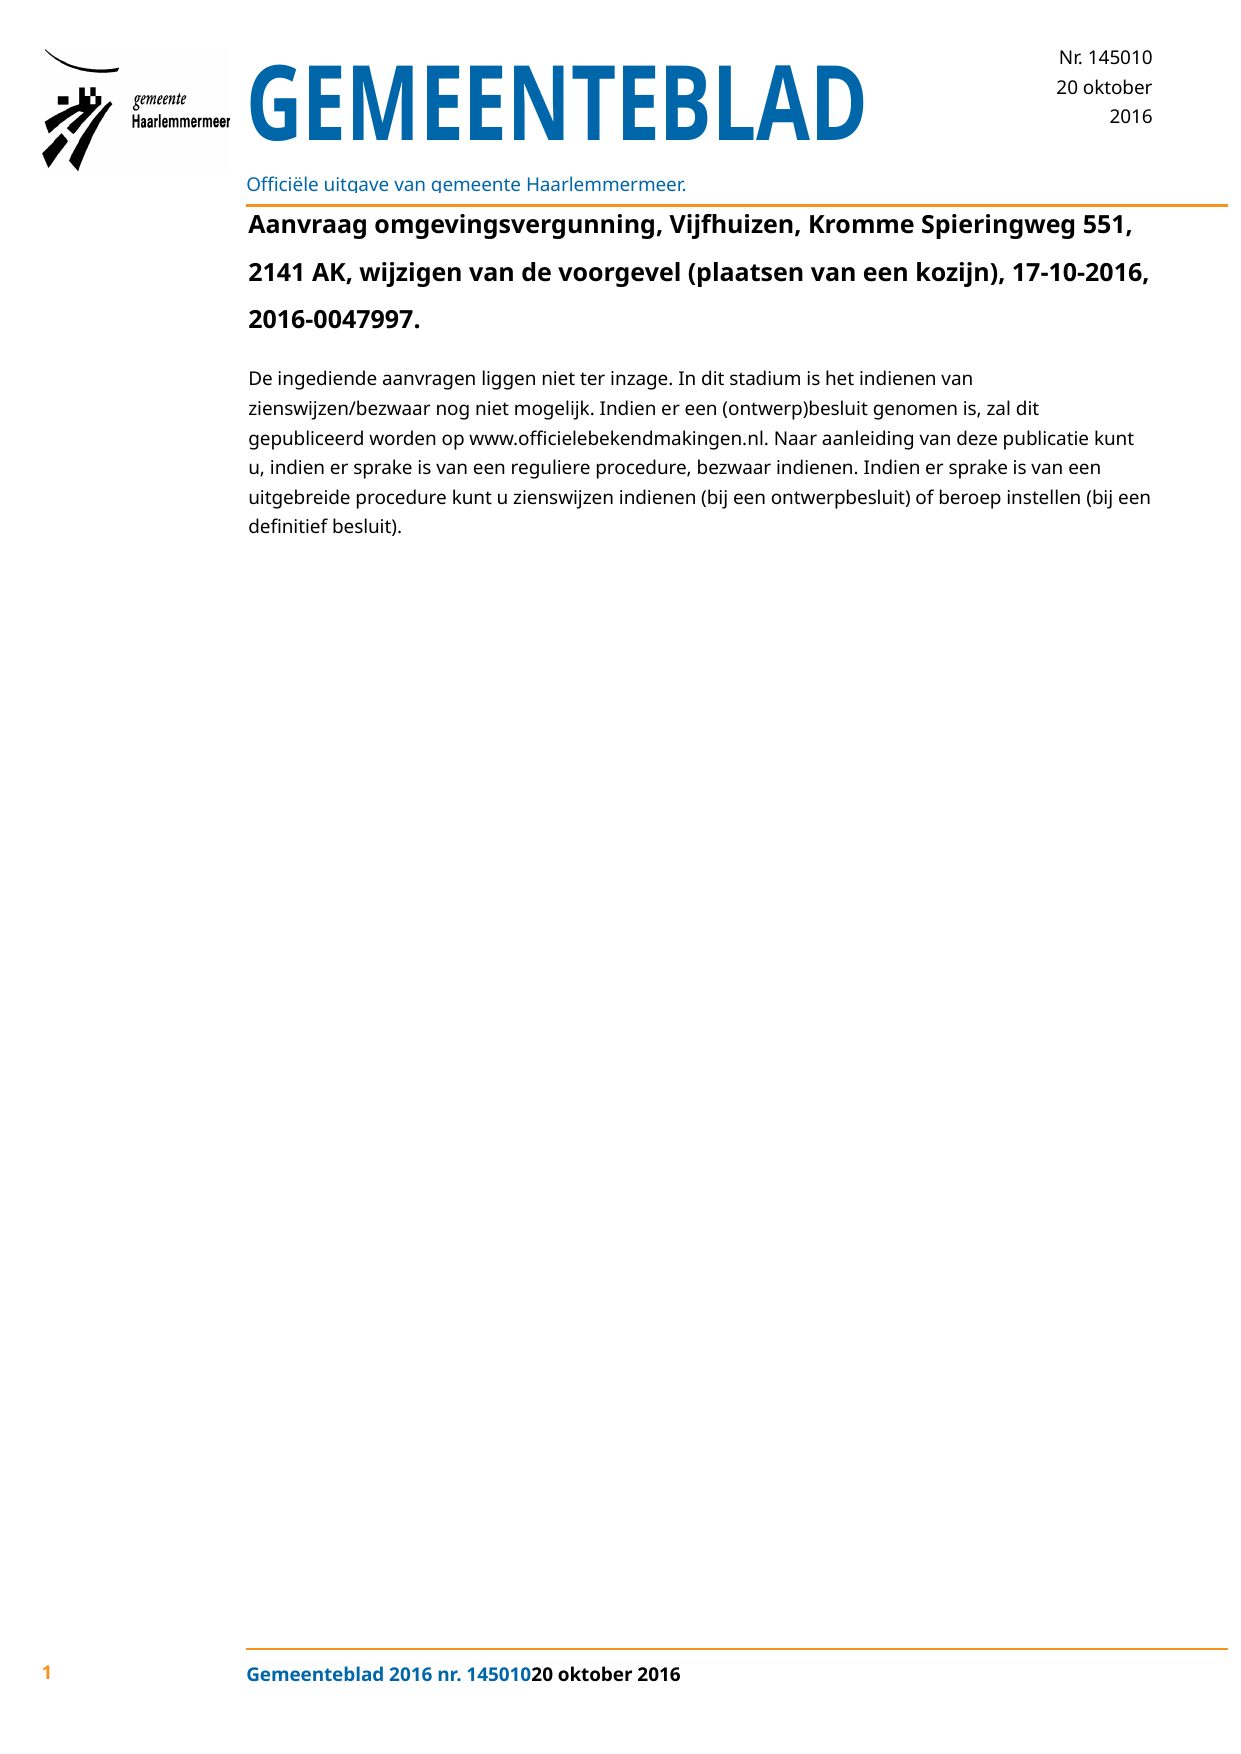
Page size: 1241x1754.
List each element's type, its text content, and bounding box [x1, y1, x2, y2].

picture [41, 47, 231, 172]
text De ingediende aanvragen liggen niet ter inzage. In dit stadium is het indienen van zienswijzen/bezwaar nog niet mogelijk. Indien er een (ontwerp)besluit genomen is, zal dit gepubliceerd worden op www.officielebekendmakingen.nl. Naar aanleiding van deze publicatie kunt u, indien er sprake is van een reguliere procedure, bezwaar indienen. Indien er sprake is van een uitgebreide procedure kunt u zienswijzen indienen (bij een ontwerpbesluit) of beroep instellen (bij een definitief besluit). [248, 366, 1152, 539]
text Aanvraag omgevingsvergunning, Vijfhuizen, Kromme Spieringweg 551, 2141 AK, wijzigen van de voorgevel (plaatsen van een kozijn), 17-10-2016, 2016-0047997. [248, 207, 1152, 336]
